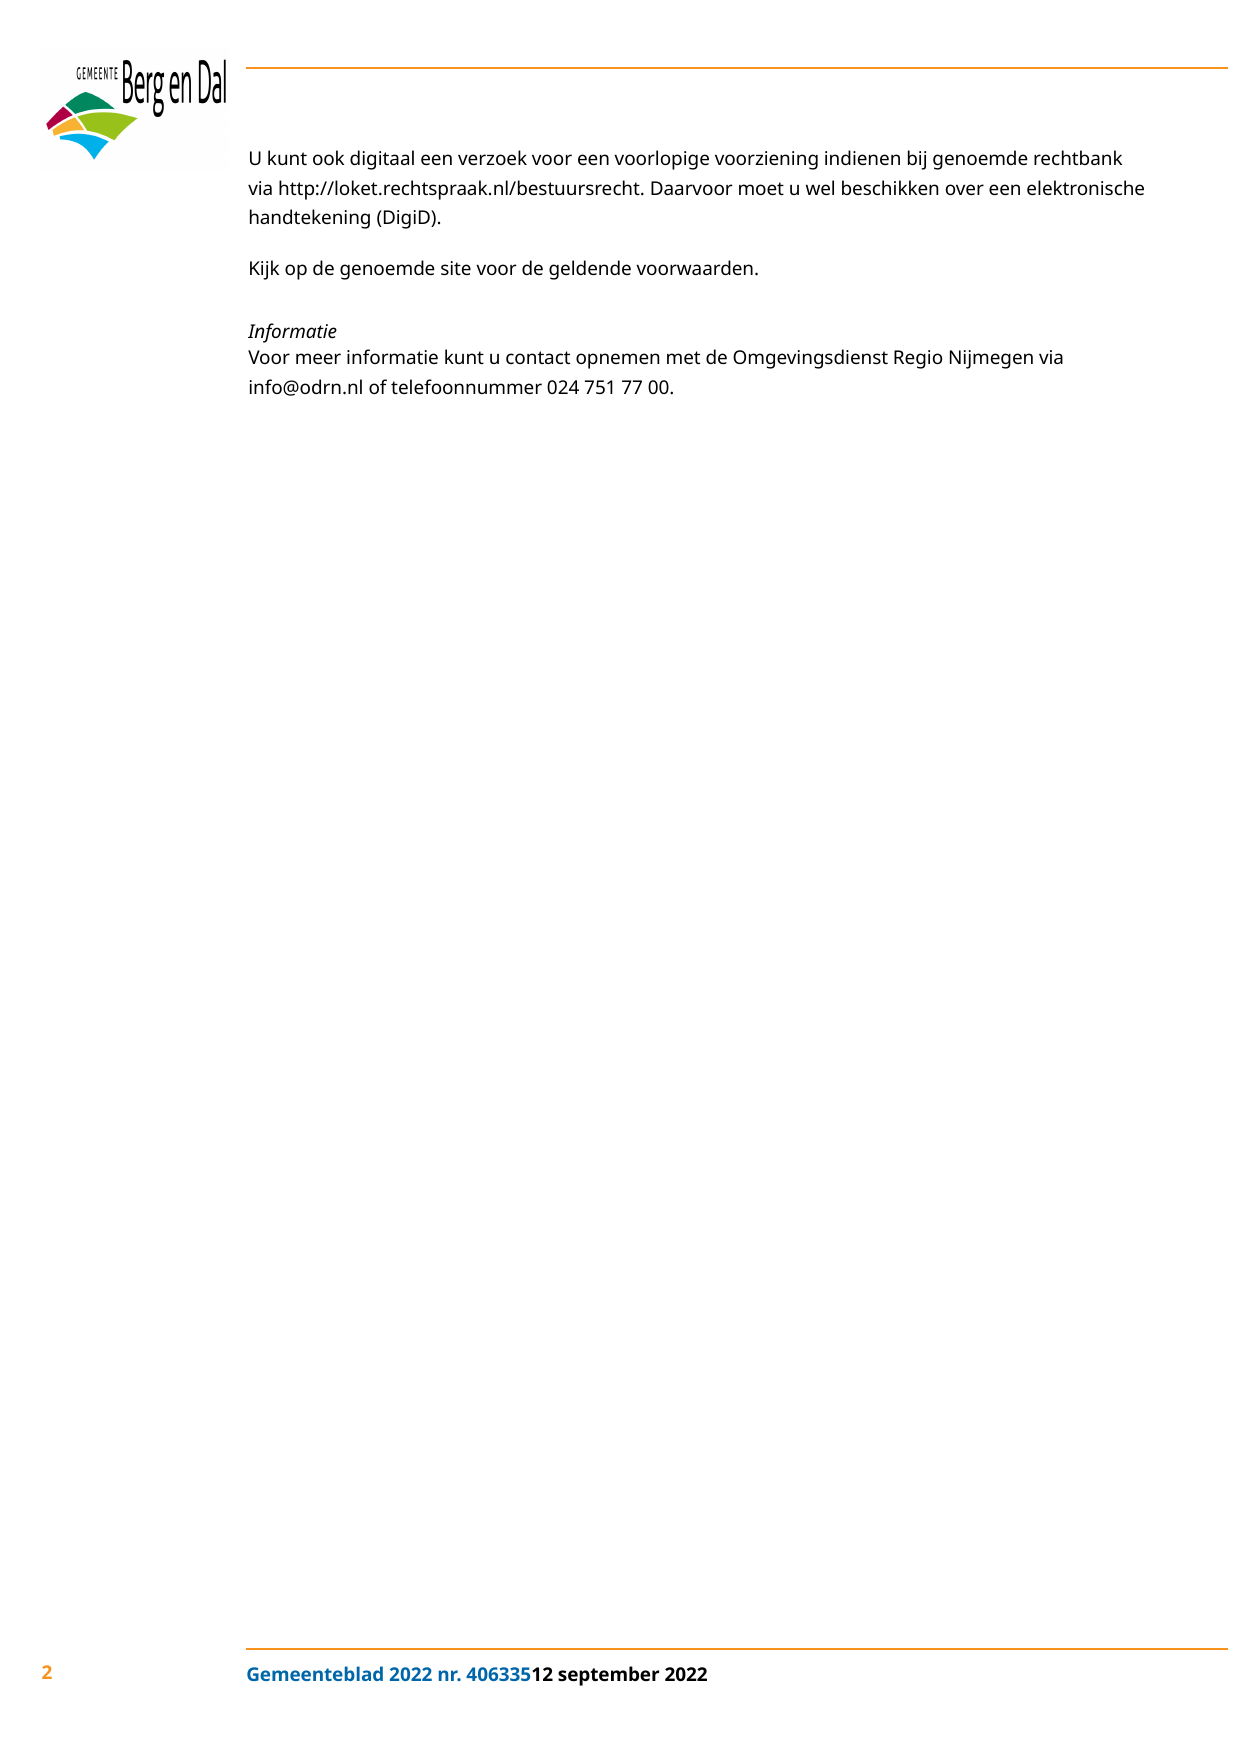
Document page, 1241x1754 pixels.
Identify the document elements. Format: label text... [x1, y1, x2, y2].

text Voor meer informatie kunt u contact opnemen met de Omgevingsdienst Regio Nijmegen via info@odrn.nl of telefoonnummer 024 751 77 00. [248, 344, 1152, 400]
text Informatie [248, 319, 1152, 344]
picture [41, 47, 231, 172]
text Kijk op de genoemde site voor de geldende voorwaarden. [248, 255, 1152, 281]
text U kunt ook digitaal een verzoek voor een voorlopige voorziening indienen bij genoemde rechtbank via http://loket.rechtspraak.nl/bestuursrecht. Daarvoor moet u wel beschikken over een elektronische handtekening (DigiD). [248, 145, 1152, 230]
